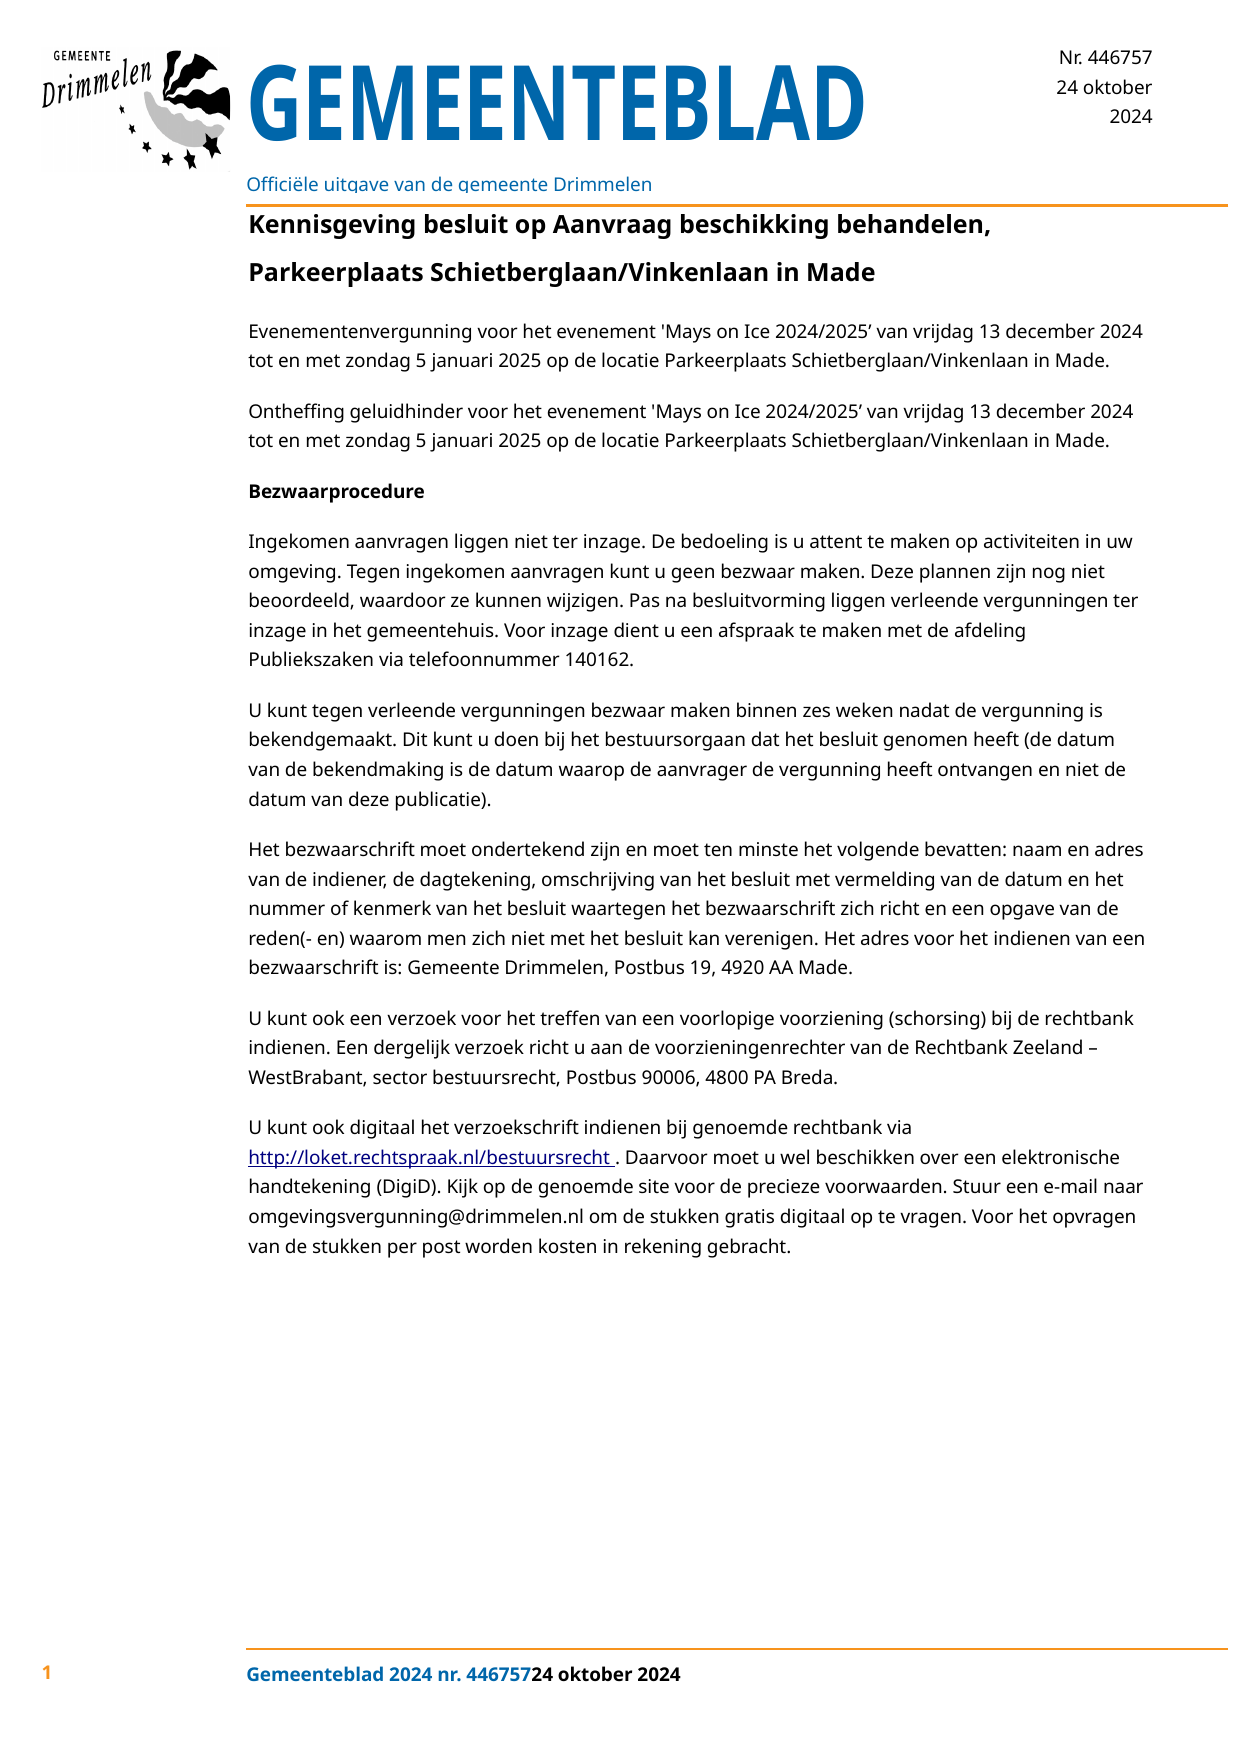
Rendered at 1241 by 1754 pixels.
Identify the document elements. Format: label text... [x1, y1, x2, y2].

text U kunt ook een verzoek voor het treffen van een voorlopige voorziening (schorsing) bij de rechtbank indienen. Een dergelijk verzoek richt u aan de voorzieningenrechter van de Rechtbank Zeeland – WestBrabant, sector bestuursrecht, Postbus 90006, 4800 PA Breda. [248, 1005, 1152, 1090]
text U kunt tegen verleende vergunningen bezwaar maken binnen zes weken nadat de vergunning is bekendgemaakt. Dit kunt u doen bij het bestuursorgaan dat het besluit genomen heeft (de datum van de bekendmaking is de datum waarop de aanvrager de vergunning heeft ontvangen en niet de datum van deze publicatie). [248, 697, 1152, 812]
text Ontheffing geluidhinder voor het evenement 'Mays on Ice 2024/2025’ van vrijdag 13 december 2024 tot en met zondag 5 januari 2025 op de locatie Parkeerplaats Schietberglaan/Vinkenlaan in Made. [248, 398, 1152, 453]
text Het bezwaarschrift moet ondertekend zijn en moet ten minste het volgende bevatten: naam en adres van de indiener, de dagtekening, omschrijving van het besluit met vermelding van de datum en het nummer of kenmerk van het besluit waartegen het bezwaarschrift zich richt en een opgave van de reden(- en) waarom men zich niet met het besluit kan verenigen. Het adres voor het indienen van een bezwaarschrift is: Gemeente Drimmelen, Postbus 19, 4920 AA Made. [248, 836, 1152, 980]
text Ingekomen aanvragen liggen niet ter inzage. De bedoeling is u attent te maken op activiteiten in uw omgeving. Tegen ingekomen aanvragen kunt u geen bezwaar maken. Deze plannen zijn nog niet beoordeeld, waardoor ze kunnen wijzigen. Pas na besluitvorming liggen verleende vergunningen ter inzage in het gemeentehuis. Voor inzage dient u een afspraak te maken met de afdeling Publiekszaken via telefoonnummer 140162. [248, 528, 1152, 672]
text Kennisgeving besluit op Aanvraag beschikking behandelen, Parkeerplaats Schietberglaan/Vinkenlaan in Made [248, 207, 1152, 288]
text Evenementenvergunning voor het evenement 'Mays on Ice 2024/2025’ van vrijdag 13 december 2024 tot en met zondag 5 januari 2025 op de locatie Parkeerplaats Schietberglaan/Vinkenlaan in Made. [248, 318, 1152, 373]
picture [41, 47, 231, 172]
text Bezwaarprocedure [248, 478, 1152, 504]
text U kunt ook digitaal het verzoekschrift indienen bij genoemde rechtbank via http://loket.rechtspraak.nl/bestuursrecht . Daarvoor moet u wel beschikken over een elektronische handtekening (DigiD). Kijk op de genoemde site voor de precieze voorwaarden. Stuur een e-mail naar omgevingsvergunning@drimmelen.nl om de stukken gratis digitaal op te vragen. Voor het opvragen van de stukken per post worden kosten in rekening gebracht. [248, 1114, 1152, 1259]
